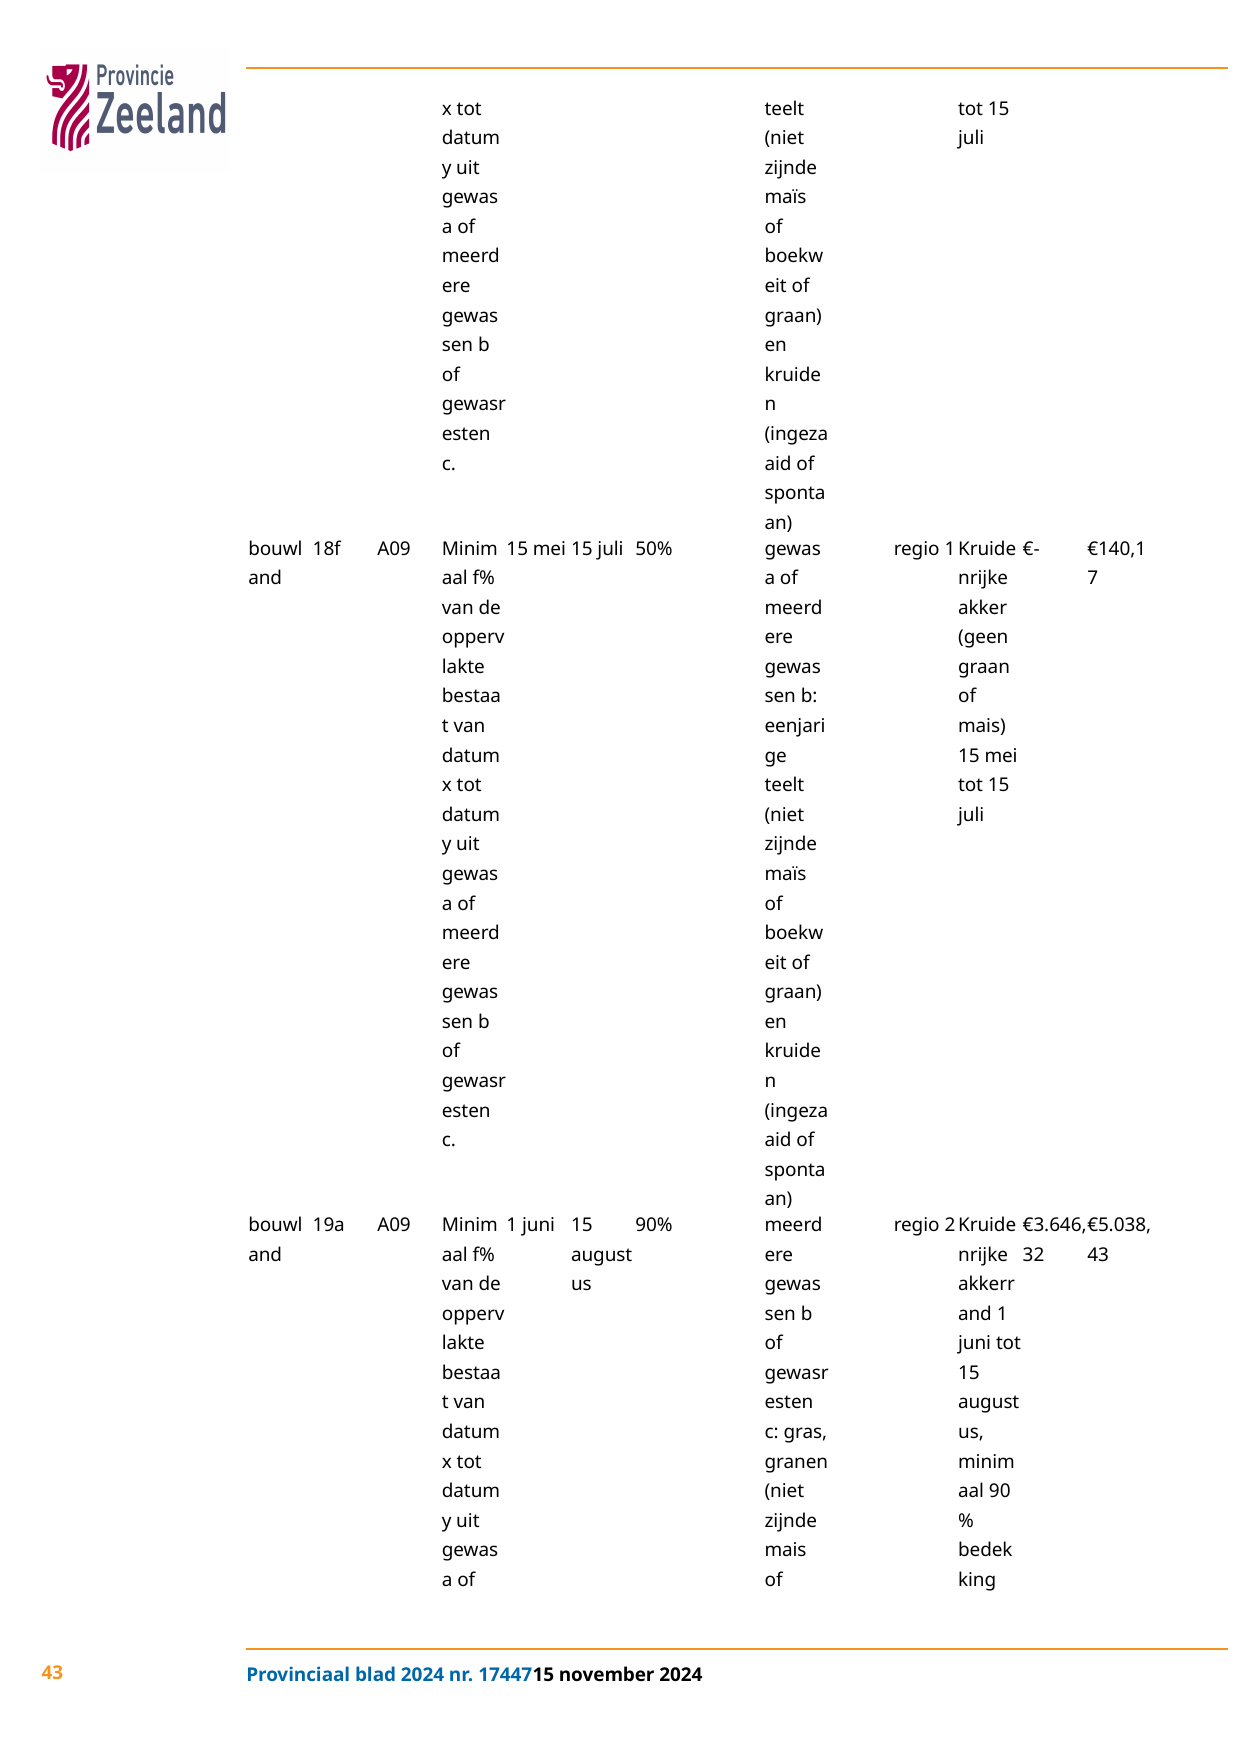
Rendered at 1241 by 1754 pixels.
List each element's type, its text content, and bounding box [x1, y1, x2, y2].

table_cell [700, 1211, 764, 1592]
table_cell [571, 95, 635, 535]
table_cell [829, 1211, 893, 1592]
table_cell A09 [377, 1211, 442, 1592]
table_cell [248, 95, 312, 535]
table_cell [506, 95, 571, 535]
table_cell €5.038,43 [1087, 1211, 1152, 1592]
table_cell €140,17 [1087, 535, 1152, 1211]
table_cell bouwland [248, 535, 312, 1211]
table_cell x tot datum y uit gewas a of meerdere gewassen b of gewasresten c. [442, 95, 506, 535]
table_cell Kruidenrijke akkerrand 1 juni tot 15 augustus, minimaal 90 % bedekking [958, 1211, 1022, 1592]
table_cell [313, 95, 377, 535]
table_cell [1087, 95, 1152, 535]
table_cell 1 juni [506, 1211, 571, 1592]
table_cell Minimaal f% van de oppervlakte bestaat van datum x tot datum y uit gewas a of [442, 1211, 506, 1592]
table_cell 15 juli [571, 535, 635, 1211]
table_cell A09 [377, 535, 442, 1211]
table_cell Minimaal f% van de oppervlakte bestaat van datum x tot datum y uit gewas a of meerdere gewassen b of gewasresten c. [442, 535, 506, 1211]
table_cell 50% [635, 535, 700, 1211]
table_cell 15 mei [506, 535, 571, 1211]
table_cell [700, 95, 764, 535]
table_cell Kruidenrijke akker (geen graan of mais) 15 mei tot 15 juli [958, 535, 1022, 1211]
table_cell bouwland [248, 1211, 312, 1592]
table_cell meerdere gewassen b of gewasresten c: gras, granen (niet zijnde mais of [764, 1211, 829, 1592]
table_cell [635, 95, 700, 535]
table_cell teelt (niet zijnde maïs of boekweit of graan) en kruiden (ingezaaid of spontaan) [764, 95, 829, 535]
table_cell 90% [635, 1211, 700, 1592]
picture [41, 47, 231, 172]
table_cell [700, 535, 764, 1211]
table_cell 19a [313, 1211, 377, 1592]
table_cell 15 augustus [571, 1211, 635, 1592]
table_cell regio 1 [894, 535, 958, 1211]
table_cell €- [1023, 535, 1087, 1211]
table_cell €3.646,32 [1023, 1211, 1087, 1592]
table_cell 18f [313, 535, 377, 1211]
table_cell tot 15 juli [958, 95, 1022, 535]
table_cell [894, 95, 958, 535]
table_cell [829, 535, 893, 1211]
table_cell gewas a of meerdere gewassen b: eenjarige teelt (niet zijnde maïs of boekweit of graan) en kruiden (ingezaaid of spontaan) [764, 535, 829, 1211]
table_cell [829, 95, 893, 535]
table_cell regio 2 [894, 1211, 958, 1592]
table_cell [1023, 95, 1087, 535]
table_cell [377, 95, 442, 535]
